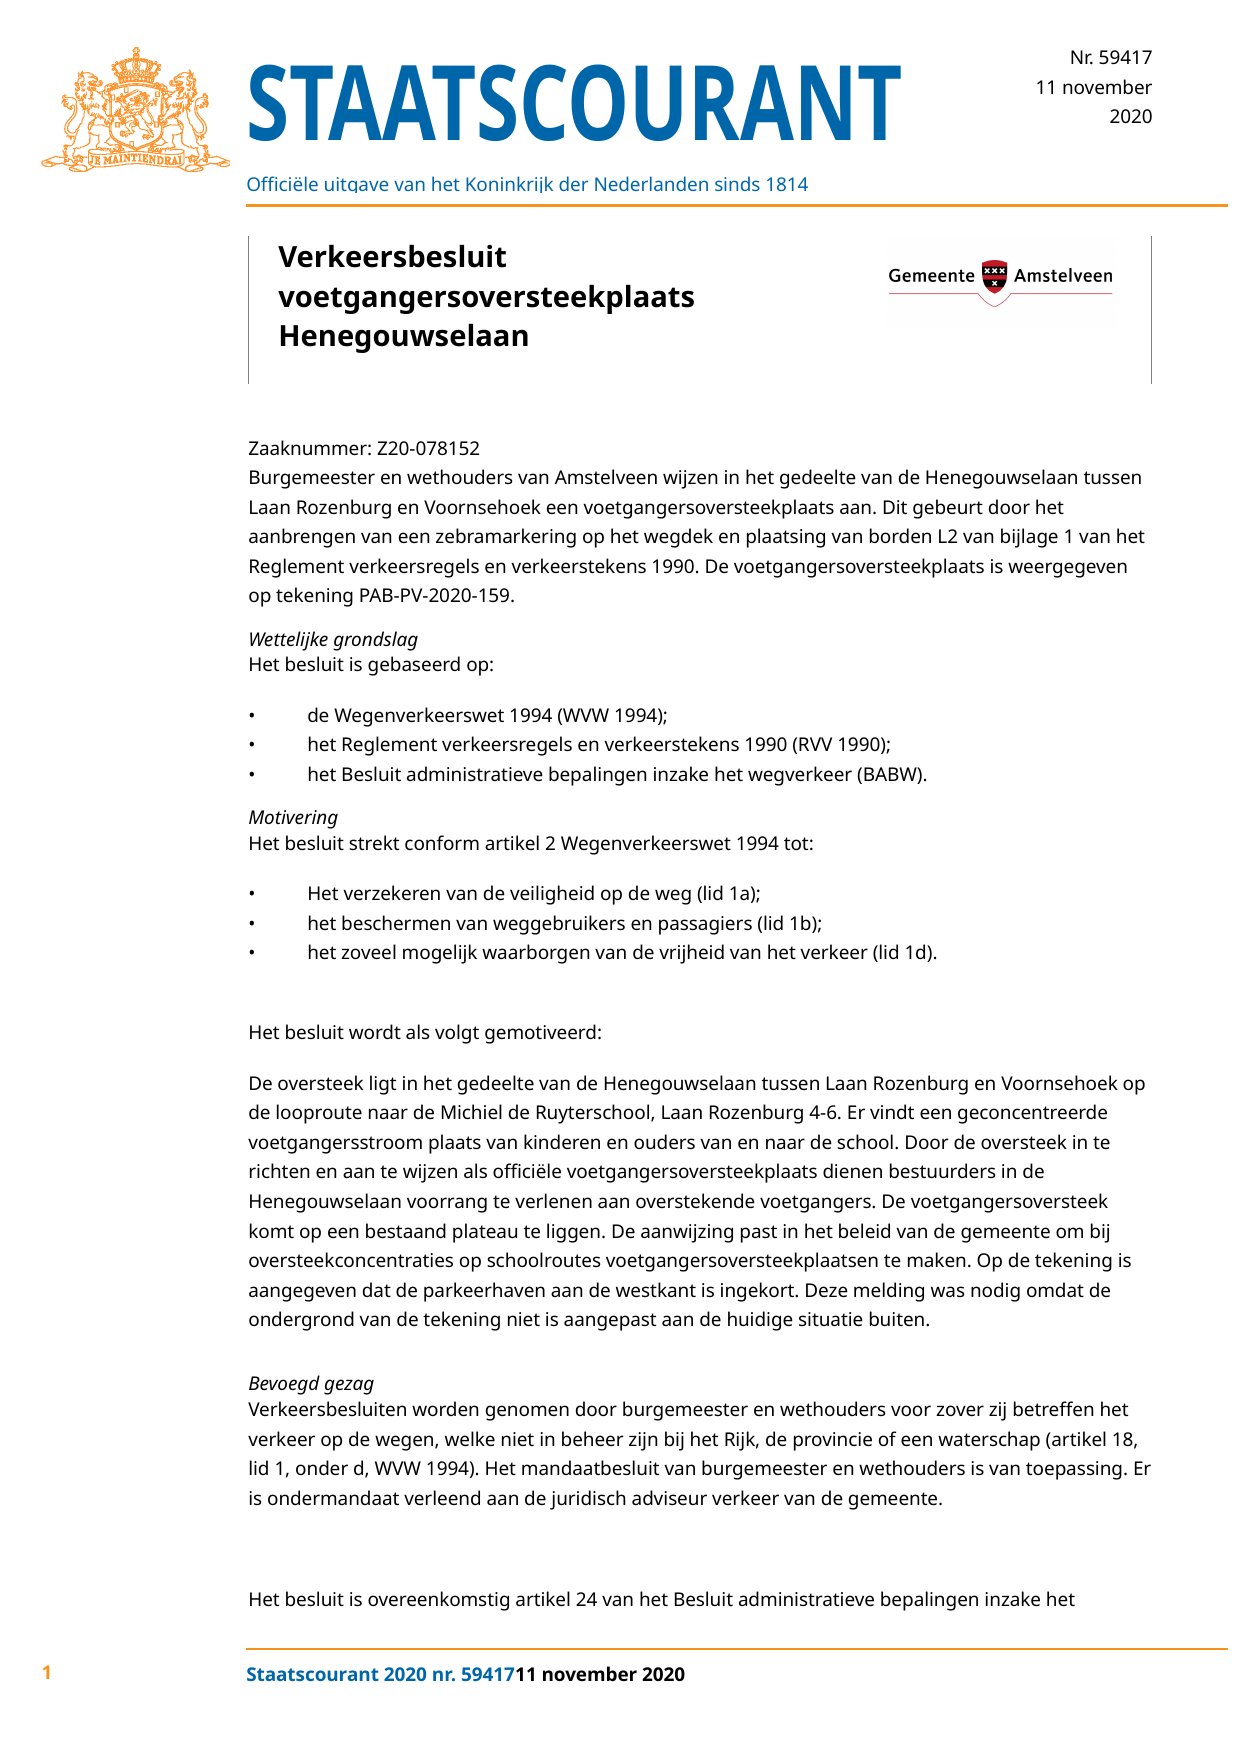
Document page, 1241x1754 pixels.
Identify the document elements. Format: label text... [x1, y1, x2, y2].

picture [882, 236, 1119, 331]
list het zoveel mogelijk waarborgen van de vrijheid van het verkeer (lid 1d). [248, 939, 1152, 965]
text Het besluit is gebaseerd op: [248, 651, 1152, 677]
list het beschermen van weggebruikers en passagiers (lid 1b); [248, 910, 1152, 936]
list het Besluit administratieve bepalingen inzake het wegverkeer (BABW). [248, 761, 1152, 787]
text Bevoegd gezag [248, 1371, 1152, 1396]
table_header Verkeersbesluit voetgangersoversteekplaats Henegouwselaan [249, 236, 850, 384]
text Zaaknummer: Z20-078152 [248, 435, 1152, 460]
text Het besluit wordt als volgt gemotiveerd: [248, 1019, 1152, 1045]
text Wettelijke grondslag [248, 626, 1152, 651]
list het Reglement verkeersregels en verkeerstekens 1990 (RVV 1990); [248, 731, 1152, 757]
text Motivering [248, 804, 1152, 830]
table_header [850, 236, 1151, 384]
text Verkeersbesluiten worden genomen door burgemeester en wethouders voor zover zij betreffen het verkeer op de wegen, welke niet in beheer zijn bij het Rijk, de provincie of een waterschap (artikel 18, lid 1, onder d, WVW 1994). Het mandaatbesluit van burgemeester en wethouders is van toepassing. Er is ondermandaat verleend aan de juridisch adviseur verkeer van de gemeente. [248, 1396, 1152, 1511]
text De oversteek ligt in het gedeelte van de Henegouwselaan tussen Laan Rozenburg en Voornsehoek op de looproute naar de Michiel de Ruyterschool, Laan Rozenburg 4-6. Er vindt een geconcentreerde voetgangersstroom plaats van kinderen en ouders van en naar de school. Door de oversteek in te richten en aan te wijzen als officiële voetgangersoversteekplaats dienen bestuurders in de Henegouwselaan voorrang te verlenen aan overstekende voetgangers. De voetgangersoversteek komt op een bestaand plateau te liggen. De aanwijzing past in het beleid van de gemeente om bij oversteekconcentraties op schoolroutes voetgangersoversteekplaatsen te maken. Op de tekening is aangegeven dat de parkeerhaven aan de westkant is ingekort. Deze melding was nodig omdat de ondergrond van de tekening niet is aangepast aan de huidige situatie buiten. [248, 1070, 1152, 1332]
picture [41, 47, 231, 172]
text Burgemeester en wethouders van Amstelveen wijzen in het gedeelte van de Henegouwselaan tussen Laan Rozenburg en Voornsehoek een voetgangersoversteekplaats aan. Dit gebeurt door het aanbrengen van een zebramarkering op het wegdek en plaatsing van borden L2 van bijlage 1 van het Reglement verkeersregels en verkeerstekens 1990. De voetgangersoversteekplaats is weergegeven op tekening PAB-PV-2020-159. [248, 464, 1152, 608]
text Het besluit strekt conform artikel 2 Wegenverkeerswet 1994 tot: [248, 830, 1152, 856]
list de Wegenverkeerswet 1994 (WVW 1994); [248, 702, 1152, 728]
text Het besluit is overeenkomstig artikel 24 van het Besluit administratieve bepalingen inzake het [248, 1586, 1152, 1612]
list Het verzekeren van de veiligheid op de weg (lid 1a); [248, 880, 1152, 906]
